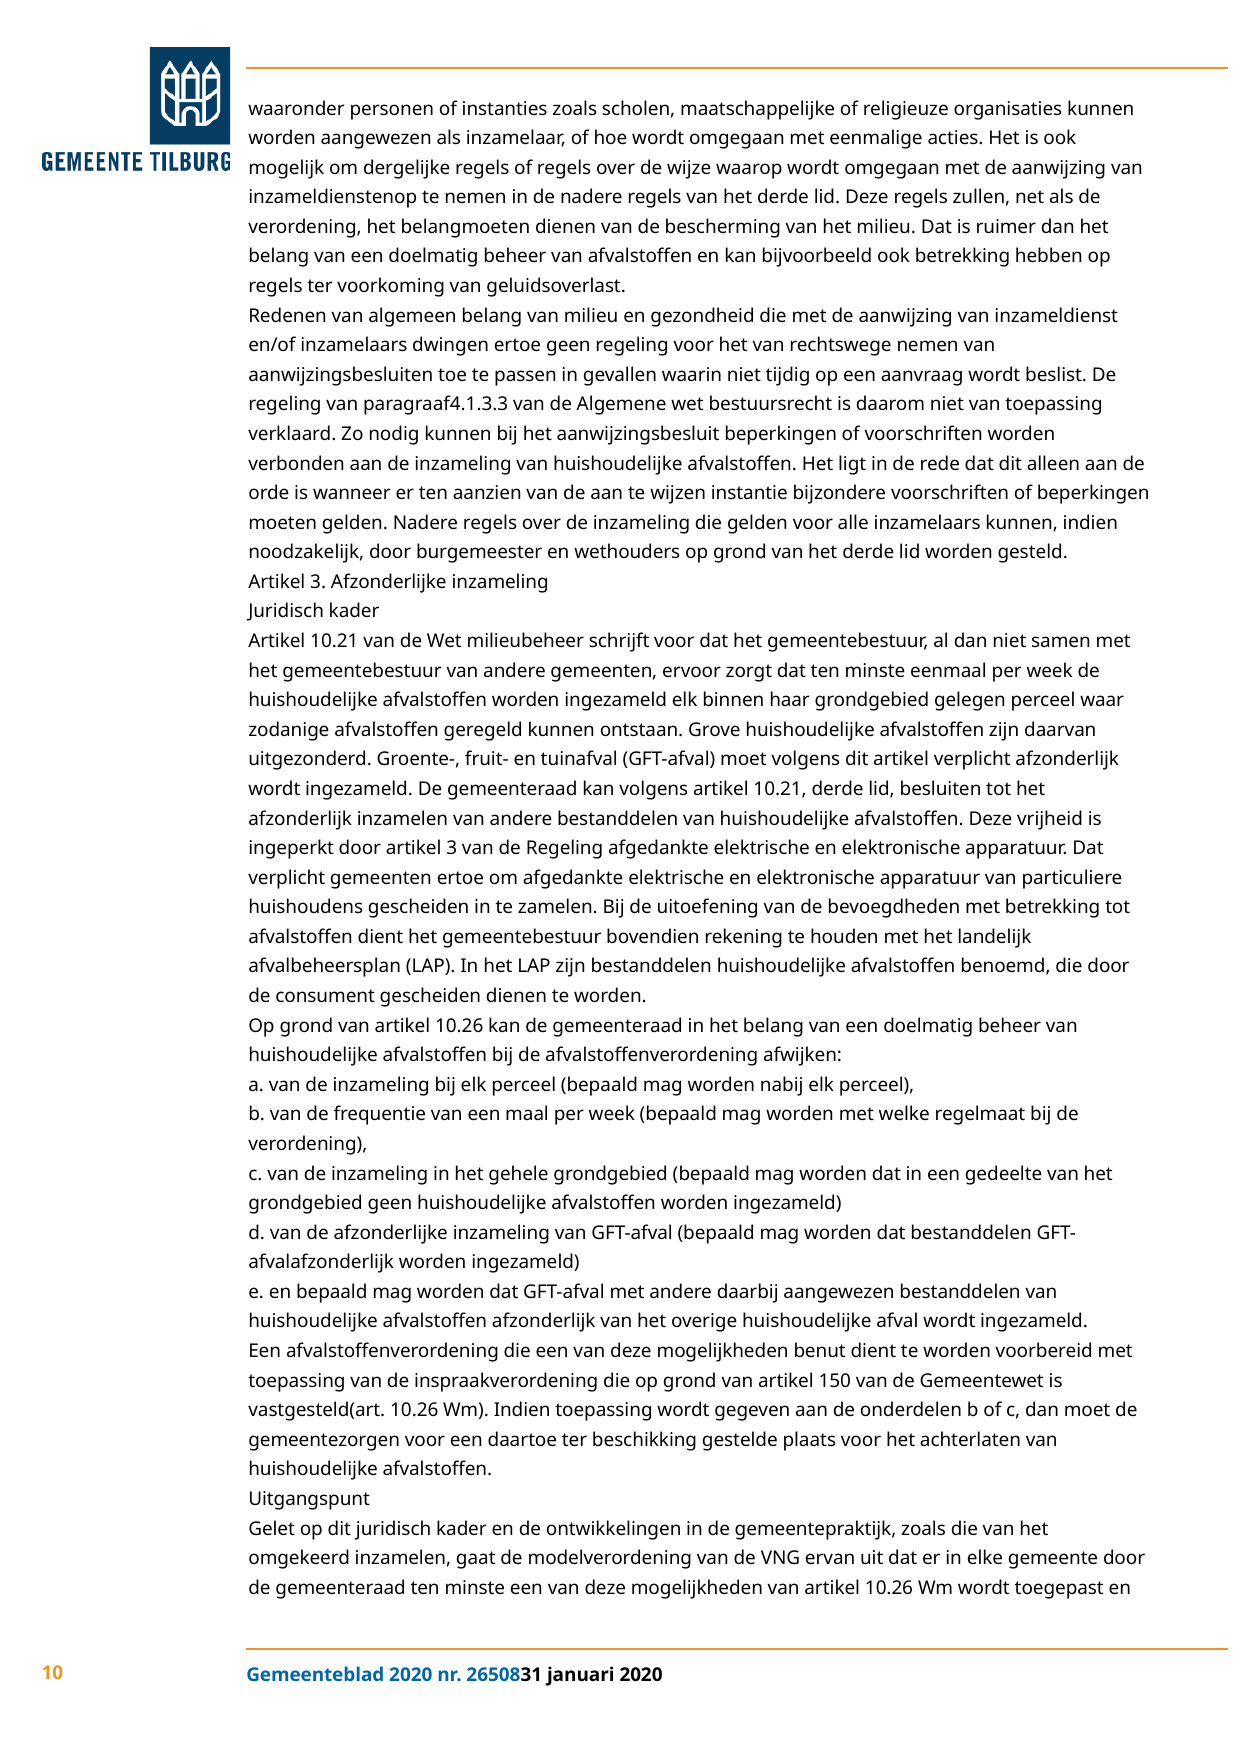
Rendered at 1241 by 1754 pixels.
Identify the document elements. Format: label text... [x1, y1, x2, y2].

text b. van de frequentie van een maal per week (bepaald mag worden met welke regelmaat bij de verordening), [248, 1101, 1152, 1156]
text Juridisch kader [248, 598, 1152, 623]
text Gelet op dit juridisch kader en de ontwikkelingen in de gemeentepraktijk, zoals die van het omgekeerd inzamelen, gaat de modelverordening van de VNG ervan uit dat er in elke gemeente door de gemeenteraad ten minste een van deze mogelijkheden van artikel 10.26 Wm wordt toegepast en [248, 1515, 1152, 1600]
text a. van de inzameling bij elk perceel (bepaald mag worden nabij elk perceel), [248, 1071, 1152, 1097]
text c. van de inzameling in het gehele grondgebied (bepaald mag worden dat in een gedeelte van het grondgebied geen huishoudelijke afvalstoffen worden ingezameld) [248, 1160, 1152, 1215]
text Op grond van artikel 10.26 kan de gemeenteraad in het belang van een doelmatig beheer van huishoudelijke afvalstoffen bij de afvalstoffenverordening afwijken: [248, 1012, 1152, 1067]
picture [41, 47, 231, 172]
text e. en bepaald mag worden dat GFT-afval met andere daarbij aangewezen bestanddelen van huishoudelijke afvalstoffen afzonderlijk van het overige huishoudelijke afval wordt ingezameld. [248, 1278, 1152, 1333]
text Artikel 3. Afzonderlijke inzameling [248, 568, 1152, 594]
text Een afvalstoffenverordening die een van deze mogelijkheden benut dient te worden voorbereid met toepassing van de inspraakverordening die op grond van artikel 150 van de Gemeentewet is vastgesteld(art. 10.26 Wm). Indien toepassing wordt gegeven aan de onderdelen b of c, dan moet de gemeentezorgen voor een daartoe ter beschikking gestelde plaats voor het achterlaten van huishoudelijke afvalstoffen. [248, 1337, 1152, 1481]
text Uitgangspunt [248, 1485, 1152, 1511]
text waaronder personen of instanties zoals scholen, maatschappelijke of religieuze organisaties kunnen worden aangewezen als inzamelaar, of hoe wordt omgegaan met eenmalige acties. Het is ook mogelijk om dergelijke regels of regels over de wijze waarop wordt omgegaan met de aanwijzing van inzameldienstenop te nemen in de nadere regels van het derde lid. Deze regels zullen, net als de verordening, het belangmoeten dienen van de bescherming van het milieu. Dat is ruimer dan het belang van een doelmatig beheer van afvalstoffen en kan bijvoorbeeld ook betrekking hebben op regels ter voorkoming van geluidsoverlast. [248, 95, 1152, 298]
text d. van de afzonderlijke inzameling van GFT-afval (bepaald mag worden dat bestanddelen GFT-afvalafzonderlijk worden ingezameld) [248, 1219, 1152, 1274]
text Artikel 10.21 van de Wet milieubeheer schrijft voor dat het gemeentebestuur, al dan niet samen met het gemeentebestuur van andere gemeenten, ervoor zorgt dat ten minste eenmaal per week de huishoudelijke afvalstoffen worden ingezameld elk binnen haar grondgebied gelegen perceel waar zodanige afvalstoffen geregeld kunnen ontstaan. Grove huishoudelijke afvalstoffen zijn daarvan uitgezonderd. Groente-, fruit- en tuinafval (GFT-afval) moet volgens dit artikel verplicht afzonderlijk wordt ingezameld. De gemeenteraad kan volgens artikel 10.21, derde lid, besluiten tot het afzonderlijk inzamelen van andere bestanddelen van huishoudelijke afvalstoffen. Deze vrijheid is ingeperkt door artikel 3 van de Regeling afgedankte elektrische en elektronische apparatuur. Dat verplicht gemeenten ertoe om afgedankte elektrische en elektronische apparatuur van particuliere huishoudens gescheiden in te zamelen. Bij de uitoefening van de bevoegdheden met betrekking tot afvalstoffen dient het gemeentebestuur bovendien rekening te houden met het landelijk afvalbeheersplan (LAP). In het LAP zijn bestanddelen huishoudelijke afvalstoffen benoemd, die door de consument gescheiden dienen te worden. [248, 627, 1152, 1008]
text Redenen van algemeen belang van milieu en gezondheid die met de aanwijzing van inzameldienst en/of inzamelaars dwingen ertoe geen regeling voor het van rechtswege nemen van aanwijzingsbesluiten toe te passen in gevallen waarin niet tijdig op een aanvraag wordt beslist. De regeling van paragraaf4.1.3.3 van de Algemene wet bestuursrecht is daarom niet van toepassing verklaard. Zo nodig kunnen bij het aanwijzingsbesluit beperkingen of voorschriften worden verbonden aan de inzameling van huishoudelijke afvalstoffen. Het ligt in de rede dat dit alleen aan de orde is wanneer er ten aanzien van de aan te wijzen instantie bijzondere voorschriften of beperkingen moeten gelden. Nadere regels over de inzameling die gelden voor alle inzamelaars kunnen, indien noodzakelijk, door burgemeester en wethouders op grond van het derde lid worden gesteld. [248, 302, 1152, 564]
